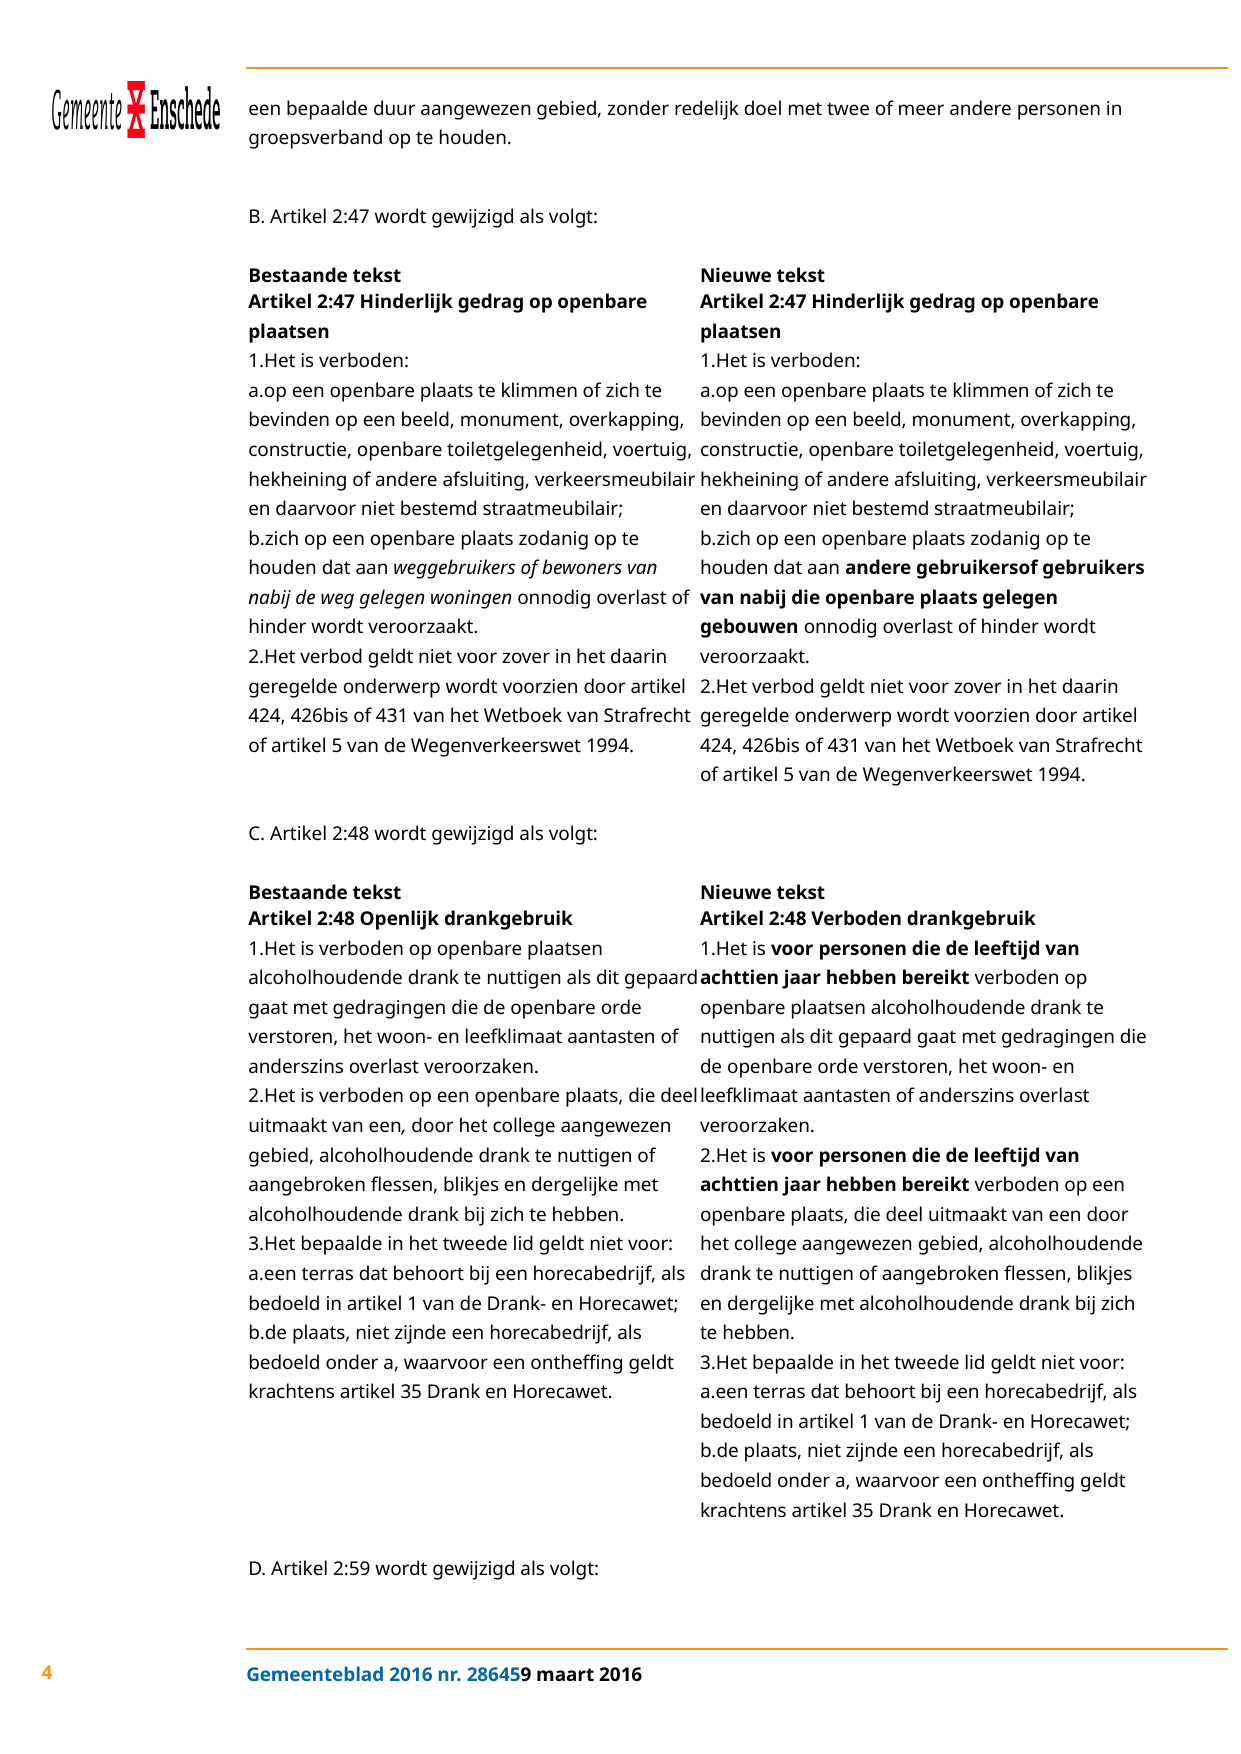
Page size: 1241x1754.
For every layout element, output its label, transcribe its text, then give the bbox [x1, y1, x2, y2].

table_cell Artikel 2:48 Openlijk drankgebruik 1.Het is verboden op openbare plaatsen alcoholhoudende drank te nuttigen als dit gepaard gaat met gedragingen die de openbare orde verstoren, het woon- en leefklimaat aantasten of anderszins overlast veroorzaken. 2.Het is verboden op een openbare plaats, die deel uitmaakt van een, door het college aangewezen gebied, alcoholhoudende drank te nuttigen of aangebroken flessen, blikjes en dergelijke met alcoholhoudende drank bij zich te hebben. 3.Het bepaalde in het tweede lid geldt niet voor: a.een terras dat behoort bij een horecabedrijf, als bedoeld in artikel 1 van de Drank- en Horecawet; b.de plaats, niet zijnde een horecabedrijf, als bedoeld onder a, waarvoor een ontheffing geldt krachtens artikel 35 Drank en Horecawet. [248, 905, 700, 1522]
picture [41, 47, 231, 172]
table_cell Artikel 2:47 Hinderlijk gedrag op openbare plaatsen 1.Het is verboden: a.op een openbare plaats te klimmen of zich te bevinden op een beeld, monument, overkapping, constructie, openbare toiletgelegenheid, voertuig, hekheining of andere afsluiting, verkeersmeubilair en daarvoor niet bestemd straatmeubilair; b.zich op een openbare plaats zodanig op te houden dat aan andere gebruikersof gebruikers van nabij die openbare plaats gelegen gebouwen onnodig overlast of hinder wordt veroorzaakt. 2.Het verbod geldt niet voor zover in het daarin geregelde onderwerp wordt voorzien door artikel 424, 426bis of 431 van het Wetboek van Strafrecht of artikel 5 van de Wegenverkeerswet 1994. [700, 288, 1152, 787]
table_cell Artikel 2:47 Hinderlijk gedrag op openbare plaatsen 1.Het is verboden: a.op een openbare plaats te klimmen of zich te bevinden op een beeld, monument, overkapping, constructie, openbare toiletgelegenheid, voertuig, hekheining of andere afsluiting, verkeersmeubilair en daarvoor niet bestemd straatmeubilair; b.zich op een openbare plaats zodanig op te houden dat aan weggebruikers of bewoners van nabij de weg gelegen woningen onnodig overlast of hinder wordt veroorzaakt. 2.Het verbod geldt niet voor zover in het daarin geregelde onderwerp wordt voorzien door artikel 424, 426bis of 431 van het Wetboek van Strafrecht of artikel 5 van de Wegenverkeerswet 1994. [248, 288, 700, 787]
text C. Artikel 2:48 wordt gewijzigd als volgt: [248, 820, 1152, 846]
table_header Bestaande tekst [248, 263, 700, 288]
table_header Nieuwe tekst [700, 879, 1152, 905]
text B. Artikel 2:47 wordt gewijzigd als volgt: [248, 203, 1152, 229]
table_header Nieuwe tekst [700, 263, 1152, 288]
text een bepaalde duur aangewezen gebied, zonder redelijk doel met twee of meer andere personen in groepsverband op te houden. [248, 95, 1152, 150]
text D. Artikel 2:59 wordt gewijzigd als volgt: [248, 1555, 1152, 1581]
table_cell Artikel 2:48 Verboden drankgebruik 1.Het is voor personen die de leeftijd van achttien jaar hebben bereikt verboden op openbare plaatsen alcoholhoudende drank te nuttigen als dit gepaard gaat met gedragingen die de openbare orde verstoren, het woon- en leefklimaat aantasten of anderszins overlast veroorzaken. 2.Het is voor personen die de leeftijd van achttien jaar hebben bereikt verboden op een openbare plaats, die deel uitmaakt van een door het college aangewezen gebied, alcoholhoudende drank te nuttigen of aangebroken flessen, blikjes en dergelijke met alcoholhoudende drank bij zich te hebben. 3.Het bepaalde in het tweede lid geldt niet voor: a.een terras dat behoort bij een horecabedrijf, als bedoeld in artikel 1 van de Drank- en Horecawet; b.de plaats, niet zijnde een horecabedrijf, als bedoeld onder a, waarvoor een ontheffing geldt krachtens artikel 35 Drank en Horecawet. [700, 905, 1152, 1522]
table_header Bestaande tekst [248, 879, 700, 905]
